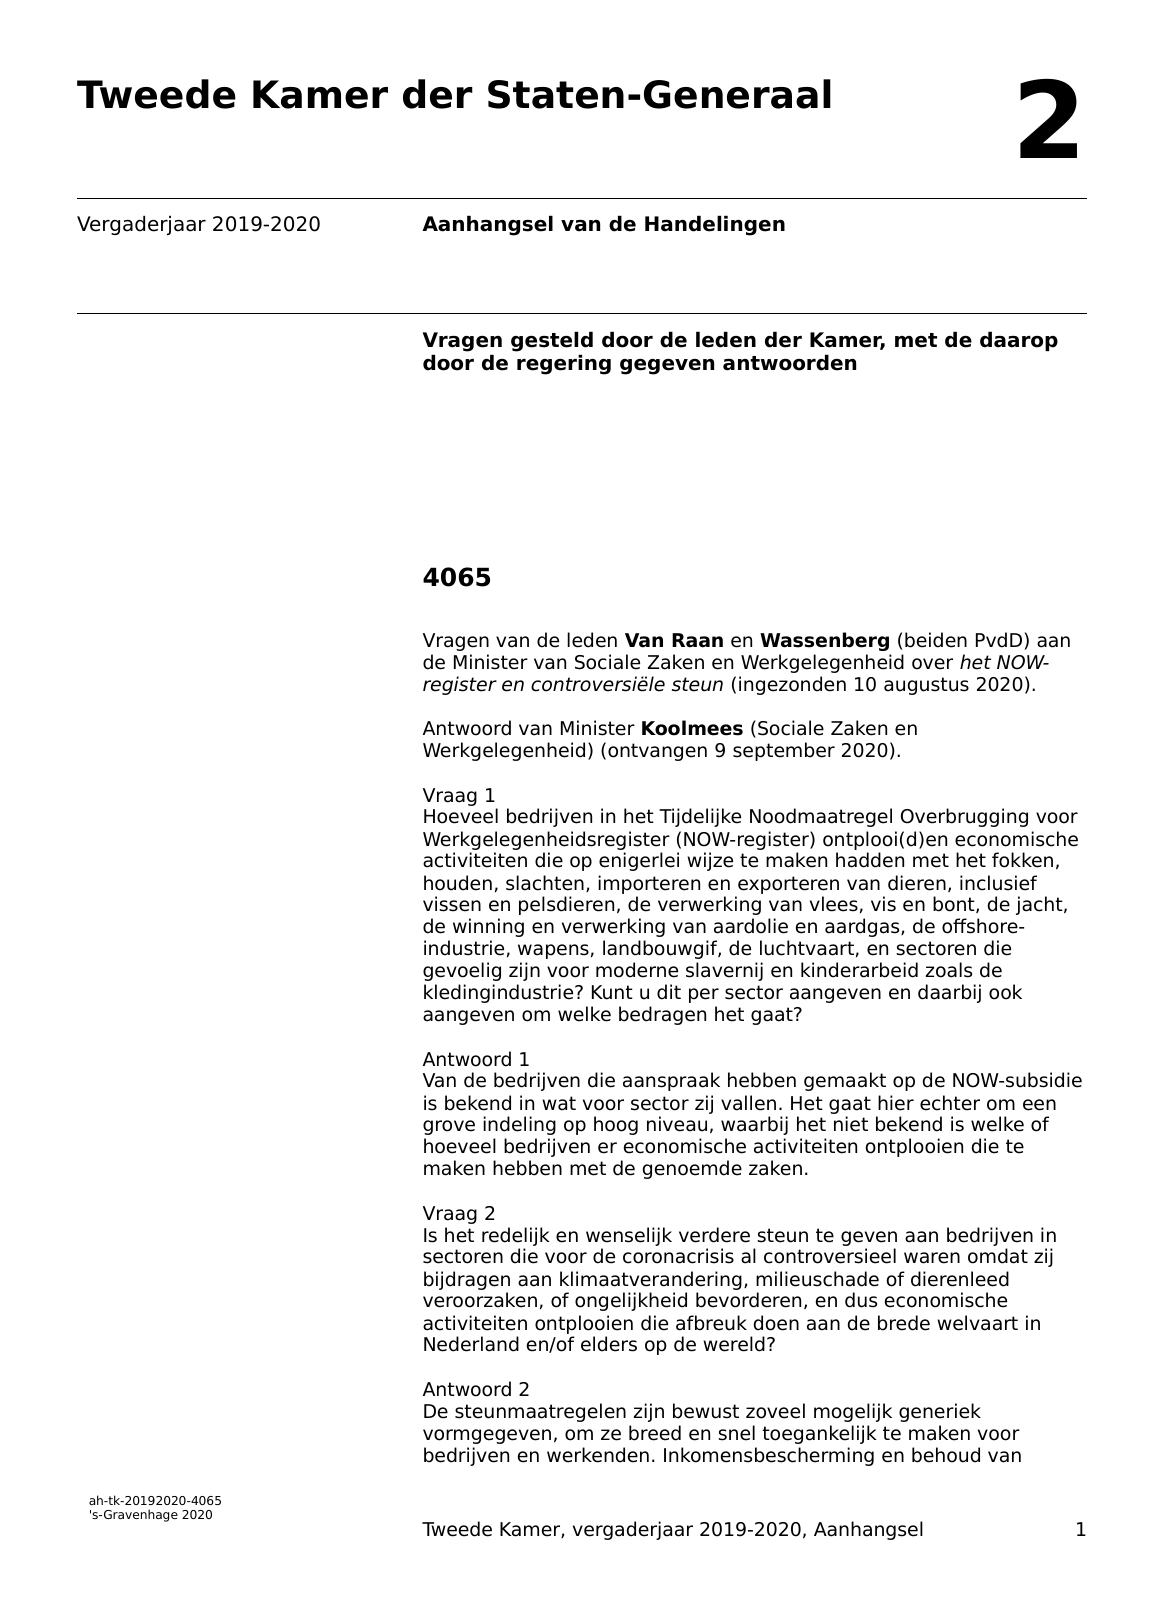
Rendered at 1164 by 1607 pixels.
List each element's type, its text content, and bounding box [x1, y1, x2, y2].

text 4065 [422, 563, 1087, 592]
text ah-tk-20192020-4065 [88, 1494, 323, 1508]
text Antwoord 1 [422, 1048, 1087, 1070]
table_header 2 [886, 59, 1087, 198]
text Van de bedrijven die aanspraak hebben gemaakt op de NOW-subsidie is bekend in wat voor sector zij vallen. Het gaat hier echter om een grove indeling op hoog niveau, waarbij het niet bekend is welke of hoeveel bedrijven er economische activiteiten ontplooien die te maken hebben met de genoemde zaken. [422, 1070, 1087, 1180]
table_header Tweede Kamer der Staten-Generaal [77, 59, 886, 198]
table_cell Vragen gesteld door de leden der Kamer, met de daarop door de regering gegeven antwoorden [422, 314, 1087, 375]
text Vraag 2 [422, 1202, 1087, 1224]
text Hoeveel bedrijven in het Tijdelijke Noodmaatregel Overbrugging voor Werkgelegenheidsregister (NOW-register) ontplooi(d)en economische activiteiten die op enigerlei wijze te maken hadden met het fokken, houden, slachten, importeren en exporteren van dieren, inclusief vissen en pelsdieren, de verwerking van vlees, vis en bont, de jacht, de winning en verwerking van aardolie en aardgas, de offshore-industrie, wapens, landbouwgif, de luchtvaart, en sectoren die gevoelig zijn voor moderne slavernij en kinderarbeid zoals de kledingindustrie? Kunt u dit per sector aangeven en daarbij ook aangeven om welke bedragen het gaat? [422, 806, 1087, 1026]
text Vragen van de leden Van Raan en Wassenberg (beiden PvdD) aan de Minister van Sociale Zaken en Werkgelegenheid over het NOW-register en controversiële steun (ingezonden 10 augustus 2020). [422, 630, 1087, 696]
text Antwoord 2 [422, 1378, 1087, 1401]
table_cell [77, 314, 422, 375]
table_cell Vergaderjaar 2019-2020 [77, 199, 422, 313]
text 's-Gravenhage 2020 [88, 1508, 323, 1522]
text De steunmaatregelen zijn bewust zoveel mogelijk generiek vormgegeven, om ze breed en snel toegankelijk te maken voor bedrijven en werkenden. Inkomensbescherming en behoud van [422, 1401, 1087, 1466]
table_cell Aanhangsel van de Handelingen [422, 199, 1087, 313]
text Is het redelijk en wenselijk verdere steun te geven aan bedrijven in sectoren die voor de coronacrisis al controversieel waren omdat zij bijdragen aan klimaatverandering, milieuschade of dierenleed veroorzaken, of ongelijkheid bevorderen, en dus economische activiteiten ontplooien die afbreuk doen aan de brede welvaart in Nederland en/of elders op de wereld? [422, 1224, 1087, 1356]
text Vraag 1 [422, 784, 1087, 806]
text Antwoord van Minister Koolmees (Sociale Zaken en Werkgelegenheid) (ontvangen 9 september 2020). [422, 718, 1087, 762]
